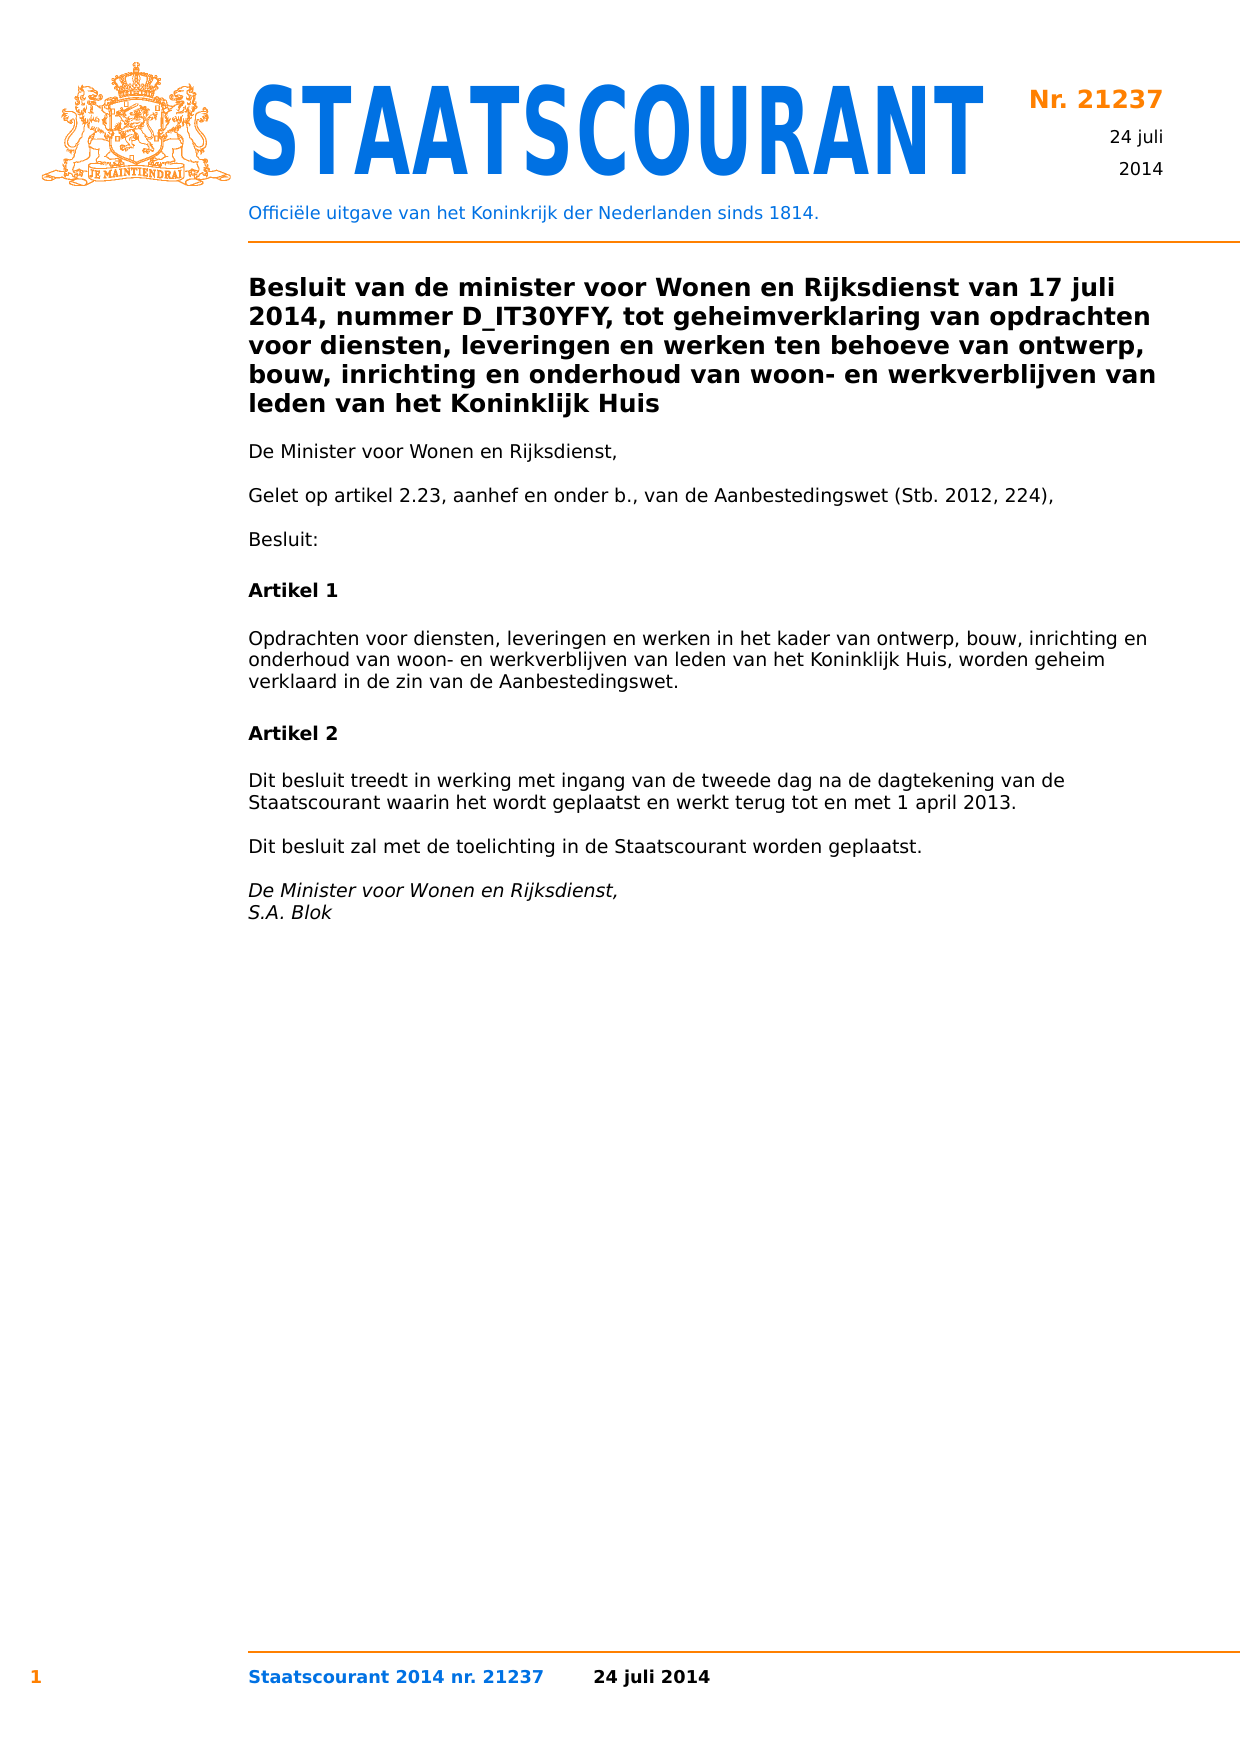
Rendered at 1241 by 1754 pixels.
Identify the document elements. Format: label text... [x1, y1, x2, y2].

table_header [25, 62, 248, 241]
text Gelet op artikel 2.23, aanhef en onder b., van de Aanbestedingswet (Stb. 2012, 224), [248, 484, 1163, 507]
table_cell 2014 [998, 153, 1240, 203]
text Dit besluit treedt in werking met ingang van de tweede dag na de dagtekening van de Staatscourant waarin het wordt geplaatst en werkt terug tot en met 1 april 2013. [248, 770, 1163, 814]
table_cell 24 juli [998, 121, 1240, 153]
table_cell Officiële uitgave van het Koninkrijk der Nederlanden sinds 1814. [248, 203, 1240, 241]
text De Minister voor Wonen en Rijksdienst, [248, 441, 1163, 463]
subtitle Artikel 1 [248, 580, 1163, 602]
table_header STAATSCOURANT [248, 62, 998, 203]
text De Minister voor Wonen en Rijksdienst, S.A. Blok [248, 880, 1163, 924]
picture [41, 62, 231, 186]
subtitle Besluit van de minister voor Wonen en Rijksdienst van 17 juli 2014, nummer D_IT30YFY, tot geheimverklaring van opdrachten voor diensten, leveringen en werken ten behoeve van ontwerp, bouw, inrichting en onderhoud van woon- en werkverblijven van leden van het Koninklijk Huis [248, 273, 1163, 419]
text Dit besluit zal met de toelichting in de Staatscourant worden geplaatst. [248, 836, 1163, 858]
table_header Nr. 21237 [998, 62, 1240, 121]
text Besluit: [248, 528, 1163, 550]
text Opdrachten voor diensten, leveringen en werken in het kader van ontwerp, bouw, inrichting en onderhoud van woon- en werkverblijven van leden van het Koninklijk Huis, worden geheim verklaard in de zin van de Aanbestedingswet. [248, 627, 1163, 693]
subtitle Artikel 2 [248, 723, 1163, 745]
